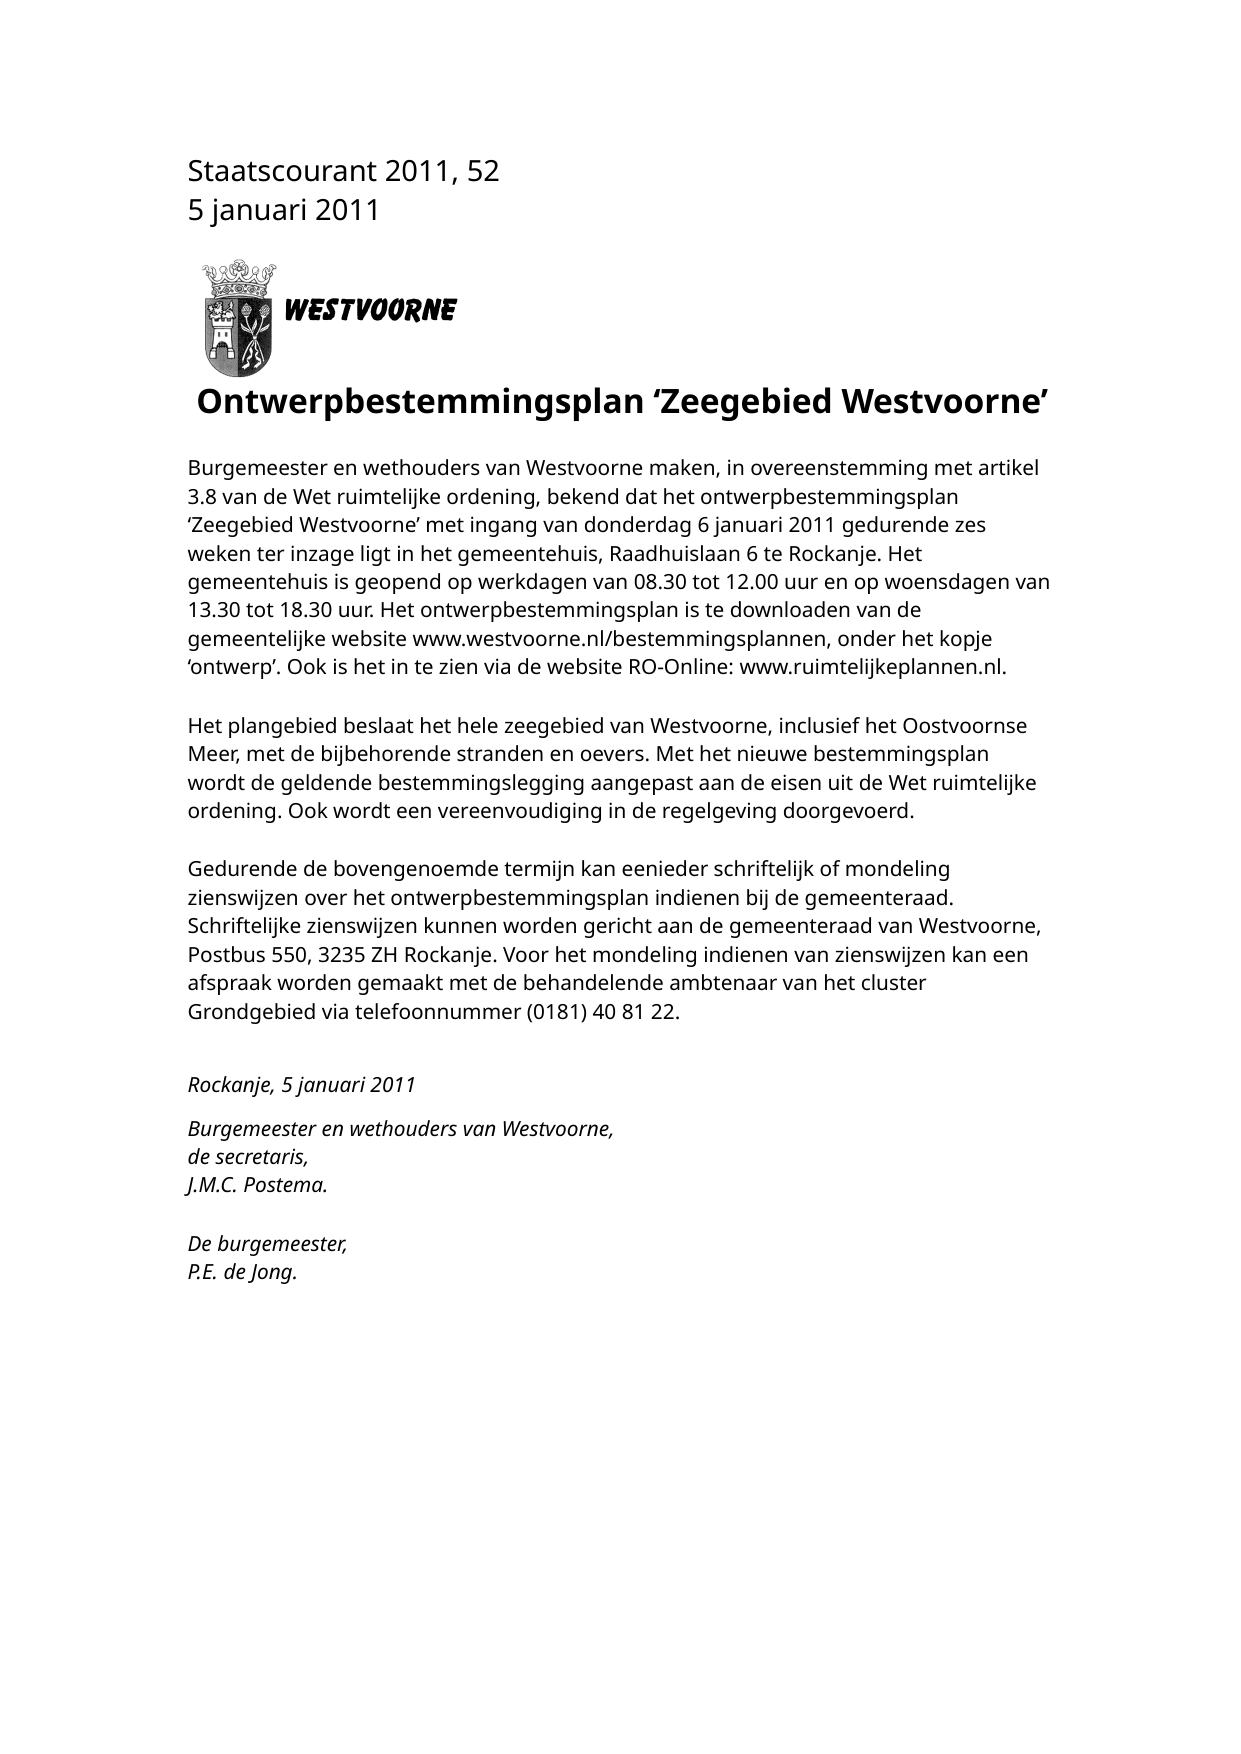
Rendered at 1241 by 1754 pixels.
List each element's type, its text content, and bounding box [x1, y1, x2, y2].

text Burgemeester en wethouders van Westvoorne, [187, 1114, 1053, 1142]
text Rockanje, 5 januari 2011 [187, 1070, 1053, 1099]
text J.M.C. Postema. [187, 1171, 1053, 1199]
subtitle Ontwerpbestemmingsplan ‘Zeegebied Westvoorne’ [187, 271, 1053, 423]
picture [187, 258, 477, 378]
text Staatscourant 2011, 52 [187, 150, 1053, 190]
text P.E. de Jong. [187, 1257, 1053, 1286]
text 5 januari 2011 [187, 190, 1053, 229]
text Burgemeester en wethouders van Westvoorne maken, in overeenstemming met artikel 3.8 van de Wet ruimtelijke ordening, bekend dat het ontwerpbestemmingsplan ‘Zeegebied Westvoorne’ met ingang van donderdag 6 januari 2011 gedurende zes weken ter inzage ligt in het gemeentehuis, Raadhuislaan 6 te Rockanje. Het gemeentehuis is geopend op werkdagen van 08.30 tot 12.00 uur en op woensdagen van 13.30 tot 18.30 uur. Het ontwerpbestemmingsplan is te downloaden van de gemeentelijke website www.westvoorne.nl/bestemmingsplannen, onder het kopje ‘ontwerp’. Ook is het in te zien via de website RO-Online: www.ruimtelijkeplannen.nl. [187, 453, 1053, 681]
text De burgemeester, [187, 1229, 1053, 1257]
text Het plangebied beslaat het hele zeegebied van Westvoorne, inclusief het Oostvoornse Meer, met de bijbehorende stranden en oevers. Met het nieuwe bestemmingsplan wordt de geldende bestemmingslegging aangepast aan de eisen uit de Wet ruimtelijke ordening. Ook wordt een vereenvoudiging in de regelgeving doorgevoerd. [187, 711, 1053, 824]
text de secretaris, [187, 1142, 1053, 1171]
text Gedurende de bovengenoemde termijn kan eenieder schriftelijk of mondeling zienswijzen over het ontwerpbestemmingsplan indienen bij de gemeenteraad. Schriftelijke zienswijzen kunnen worden gericht aan de gemeenteraad van Westvoorne, Postbus 550, 3235 ZH Rockanje. Voor het mondeling indienen van zienswijzen kan een afspraak worden gemaakt met de behandelende ambtenaar van het cluster Grondgebied via telefoonnummer (0181) 40 81 22. [187, 854, 1053, 1025]
